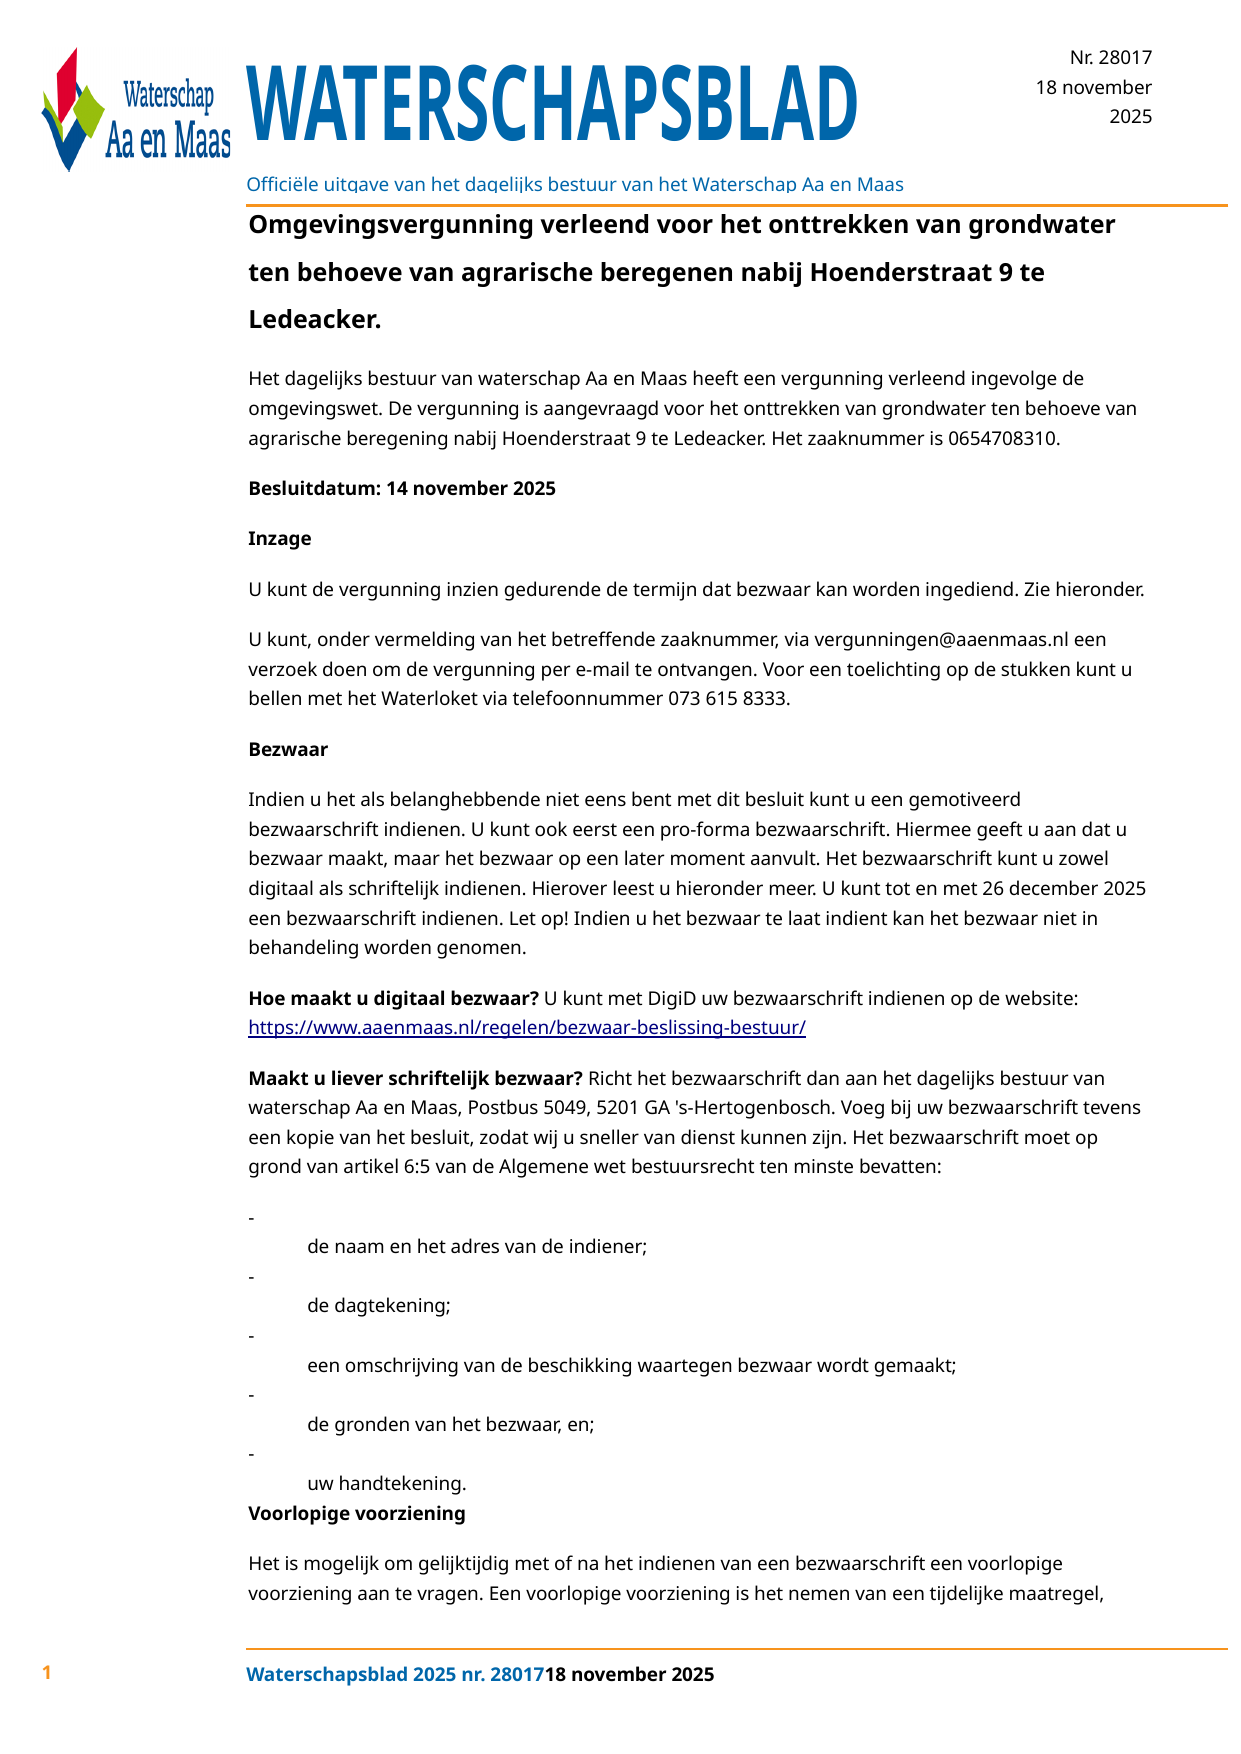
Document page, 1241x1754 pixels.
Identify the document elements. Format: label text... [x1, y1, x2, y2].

text U kunt de vergunning inzien gedurende de termijn dat bezwaar kan worden ingediend. Zie hieronder. [248, 576, 1152, 602]
text Het is mogelijk om gelijktijdig met of na het indienen van een bezwaarschrift een voorlopige voorziening aan te vragen. Een voorlopige voorziening is het nemen van een tijdelijke maatregel, [248, 1550, 1152, 1605]
text U kunt, onder vermelding van het betreffende zaaknummer, via vergunningen@aaenmaas.nl een verzoek doen om de vergunning per e-mail te ontvangen. Voor een toelichting op de stukken kunt u bellen met het Waterloket via telefoonnummer 073 615 8333. [248, 626, 1152, 711]
picture [41, 47, 231, 172]
text Hoe maakt u digitaal bezwaar? U kunt met DigiD uw bezwaarschrift indienen op de website: https://www.aaenmaas.nl/regelen/bezwaar-beslissing-bestuur/ [248, 985, 1152, 1040]
list de gronden van het bezwaar, en; [248, 1411, 1152, 1437]
list de naam en het adres van de indiener; [248, 1233, 1152, 1259]
text Bezwaar [248, 736, 1152, 762]
text Het dagelijks bestuur van waterschap Aa en Maas heeft een vergunning verleend ingevolge de omgevingswet. De vergunning is aangevraagd voor het onttrekken van grondwater ten behoeve van agrarische beregening nabij Hoenderstraat 9 te Ledeacker. Het zaaknummer is 0654708310. [248, 366, 1152, 450]
text Indien u het als belanghebbende niet eens bent met dit besluit kunt u een gemotiveerd bezwaarschrift indienen. U kunt ook eerst een pro-forma bezwaarschrift. Hiermee geeft u aan dat u bezwaar maakt, maar het bezwaar op een later moment aanvult. Het bezwaarschrift kunt u zowel digitaal als schriftelijk indienen. Hierover leest u hieronder meer. U kunt tot en met 26 december 2025 een bezwaarschrift indienen. Let op! Indien u het bezwaar te laat indient kan het bezwaar niet in behandeling worden genomen. [248, 786, 1152, 960]
text Voorlopige voorziening [248, 1500, 1152, 1525]
list uw handtekening. [248, 1470, 1152, 1496]
text Omgevingsvergunning verleend voor het onttrekken van grondwater ten behoeve van agrarische beregenen nabij Hoenderstraat 9 te Ledeacker. [248, 207, 1152, 336]
text Inzage [248, 526, 1152, 551]
list een omschrijving van de beschikking waartegen bezwaar wordt gemaakt; [248, 1352, 1152, 1377]
text Maakt u liever schriftelijk bezwaar? Richt het bezwaarschrift dan aan het dagelijks bestuur van waterschap Aa en Maas, Postbus 5049, 5201 GA 's-Hertogenbosch. Voeg bij uw bezwaarschrift tevens een kopie van het besluit, zodat wij u sneller van dienst kunnen zijn. Het bezwaarschrift moet op grond van artikel 6:5 van de Algemene wet bestuursrecht ten minste bevatten: [248, 1065, 1152, 1179]
text Besluitdatum: 14 november 2025 [248, 475, 1152, 501]
list de dagtekening; [248, 1293, 1152, 1318]
